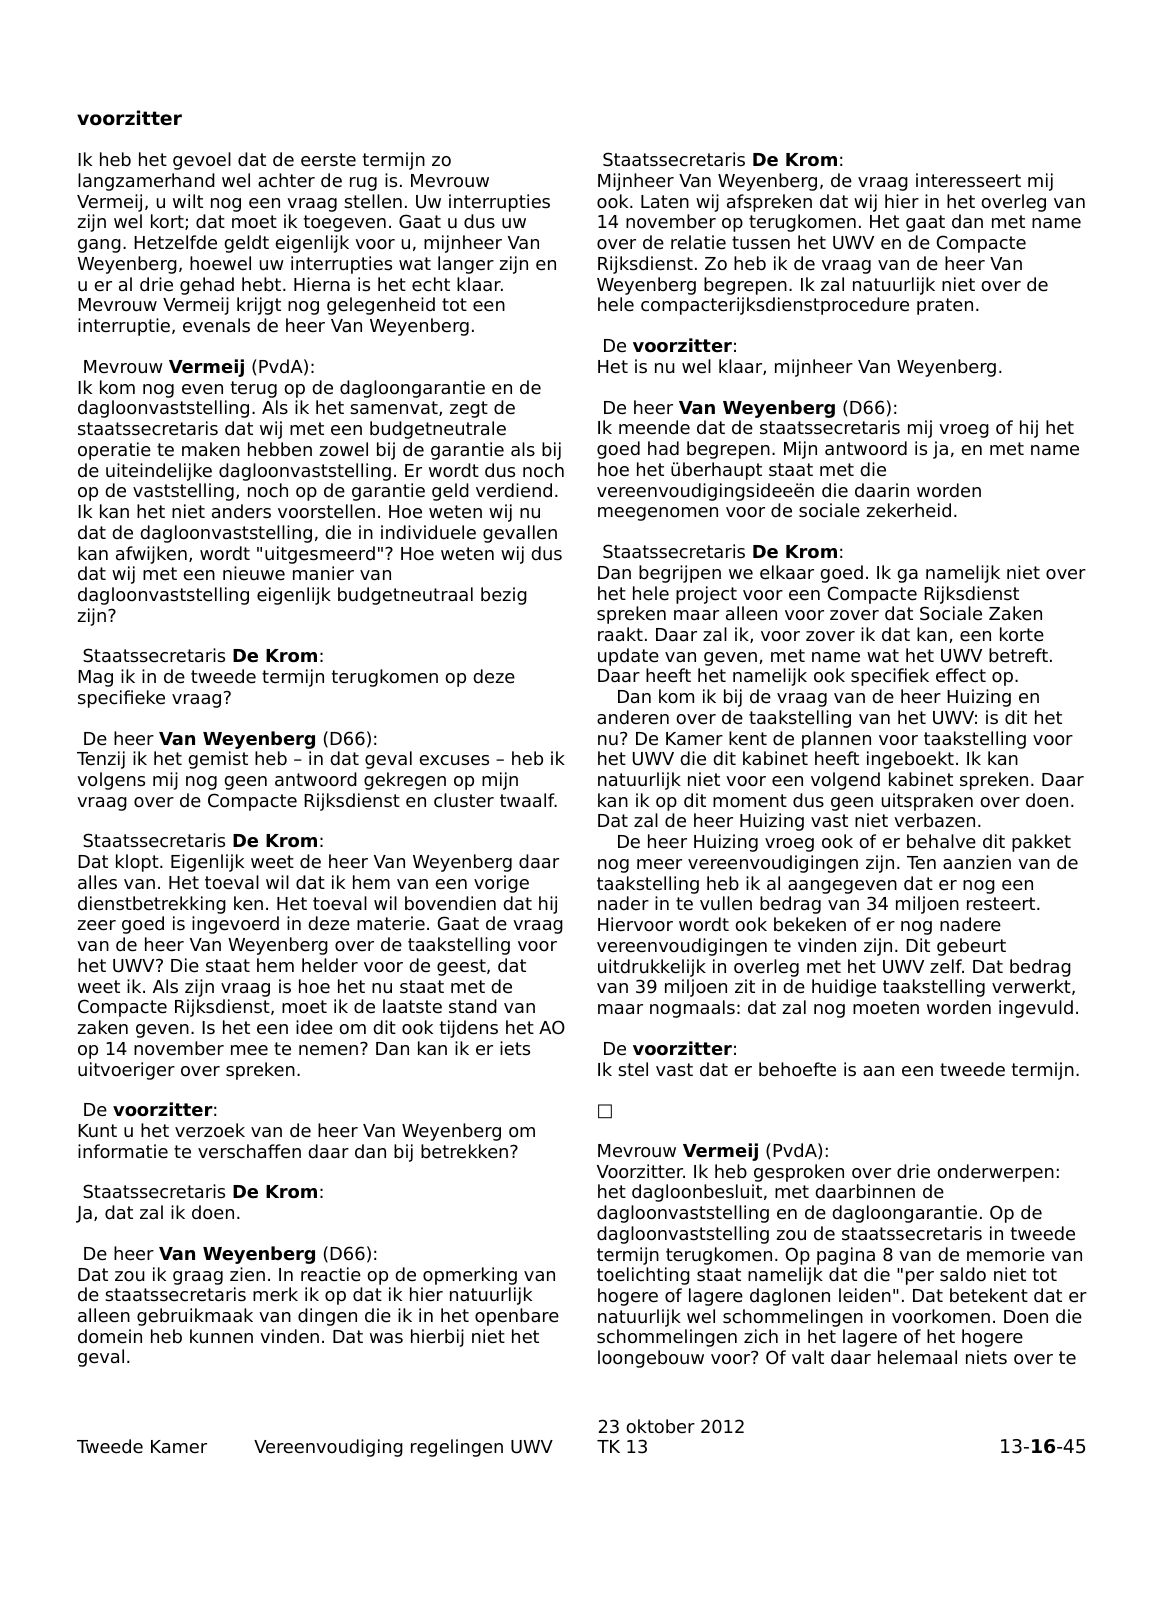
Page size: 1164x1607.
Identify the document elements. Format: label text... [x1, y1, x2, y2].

text Voorzitter. Ik heb gesproken over drie onderwerpen: het dagloonbesluit, met daarbinnen de dagloonvaststelling en de dagloongarantie. Op de dagloonvaststelling zou de staatssecretaris in tweede termijn terugkomen. Op pagina 8 van de memorie van toelichting staat namelijk dat die "per saldo niet tot hogere of lagere daglonen leiden". Dat betekent dat er natuurlijk wel schommelingen in voorkomen. Doen die schommelingen zich in het lagere of het hogere loongebouw voor? Of valt daar helemaal niets over te [596, 1162, 1087, 1369]
text Mevrouw Vermeij (PvdA): [596, 1141, 1087, 1162]
text Dat zou ik graag zien. In reactie op de opmerking van de staatssecretaris merk ik op dat ik hier natuurlijk alleen gebruikmaak van dingen die ik in het openbare domein heb kunnen vinden. Dat was hierbij niet het geval. [77, 1264, 567, 1368]
text Staatssecretaris De Krom: [77, 831, 567, 852]
text Staatssecretaris De Krom: [77, 646, 567, 667]
text Mag ik in de tweede termijn terugkomen op deze specifieke vraag? [77, 667, 567, 708]
text De heer Van Weyenberg (D66): [77, 728, 567, 749]
text Staatssecretaris De Krom: [77, 1182, 567, 1203]
text De voorzitter: [596, 1039, 1087, 1059]
text Kunt u het verzoek van de heer Van Weyenberg om informatie te verschaffen daar dan bij betrekken? [77, 1121, 567, 1162]
text Mevrouw Vermeij (PvdA): [77, 357, 567, 377]
text De voorzitter: [596, 336, 1087, 357]
text Dan kom ik bij de vraag van de heer Huizing en anderen over de taakstelling van het UWV: is dit het nu? De Kamer kent de plannen voor taakstelling voor het UWV die dit kabinet heeft ingeboekt. Ik kan natuurlijk niet voor een volgend kabinet spreken. Daar kan ik op dit moment dus geen uitspraken over doen. Dat zal de heer Huizing vast niet verbazen. [596, 687, 1087, 832]
text Het is nu wel klaar, mijnheer Van Weyenberg. [596, 357, 1087, 377]
text De heer Van Weyenberg (D66): [77, 1244, 567, 1264]
text Staatssecretaris De Krom: [596, 542, 1087, 563]
text De heer Huizing vroeg ook of er behalve dit pakket nog meer vereenvoudigingen zijn. Ten aanzien van de taakstelling heb ik al aangegeven dat er nog een nader in te vullen bedrag van 34 miljoen resteert. Hiervoor wordt ook bekeken of er nog nadere vereenvoudigingen te vinden zijn. Dit gebeurt uitdrukkelijk in overleg met het UWV zelf. Dat bedrag van 39 miljoen zit in de huidige taakstelling verwerkt, maar nogmaals: dat zal nog moeten worden ingevuld. [596, 832, 1087, 1019]
text Ik meende dat de staatssecretaris mij vroeg of hij het goed had begrepen. Mijn antwoord is ja, en met name hoe het überhaupt staat met die vereenvoudigingsideeën die daarin worden meegenomen voor de sociale zekerheid. [596, 418, 1087, 522]
text Dan begrijpen we elkaar goed. Ik ga namelijk niet over het hele project voor een Compacte Rijksdienst spreken maar alleen voor zover dat Sociale Zaken raakt. Daar zal ik, voor zover ik dat kan, een korte update van geven, met name wat het UWV betreft. Daar heeft het namelijk ook specifiek effect op. [596, 563, 1087, 687]
text □ [596, 1100, 1087, 1121]
text De heer Van Weyenberg (D66): [596, 397, 1087, 418]
text Ik kom nog even terug op de dagloongarantie en de dagloonvaststelling. Als ik het samenvat, zegt de staatssecretaris dat wij met een budgetneutrale operatie te maken hebben zowel bij de garantie als bij de uiteindelijke dagloonvaststelling. Er wordt dus noch op de vaststelling, noch op de garantie geld verdiend. Ik kan het niet anders voorstellen. Hoe weten wij nu dat de dagloonvaststelling, die in individuele gevallen kan afwijken, wordt "uitgesmeerd"? Hoe weten wij dus dat wij met een nieuwe manier van dagloonvaststelling eigenlijk budgetneutraal bezig zijn? [77, 377, 567, 626]
text Staatssecretaris De Krom: [596, 150, 1087, 171]
text Ik heb het gevoel dat de eerste termijn zo langzamerhand wel achter de rug is. Mevrouw Vermeij, u wilt nog een vraag stellen. Uw interrupties zijn wel kort; dat moet ik toegeven. Gaat u dus uw gang. Hetzelfde geldt eigenlijk voor u, mijnheer Van Weyenberg, hoewel uw interrupties wat langer zijn en u er al drie gehad hebt. Hierna is het echt klaar. Mevrouw Vermeij krijgt nog gelegenheid tot een interruptie, evenals de heer Van Weyenberg. [77, 150, 567, 337]
text Ja, dat zal ik doen. [77, 1203, 567, 1224]
text Tenzij ik het gemist heb – in dat geval excuses – heb ik volgens mij nog geen antwoord gekregen op mijn vraag over de Compacte Rijksdienst en cluster twaalf. [77, 749, 567, 811]
text De voorzitter: [77, 1100, 567, 1121]
text Ik stel vast dat er behoefte is aan een tweede termijn. [596, 1059, 1087, 1080]
text Dat klopt. Eigenlijk weet de heer Van Weyenberg daar alles van. Het toeval wil dat ik hem van een vorige dienstbetrekking ken. Het toeval wil bovendien dat hij zeer goed is ingevoerd in deze materie. Gaat de vraag van de heer Van Weyenberg over de taakstelling voor het UWV? Die staat hem helder voor de geest, dat weet ik. Als zijn vraag is hoe het nu staat met de Compacte Rijksdienst, moet ik de laatste stand van zaken geven. Is het een idee om dit ook tijdens het AO op 14 november mee te nemen? Dan kan ik er iets uitvoeriger over spreken. [77, 852, 567, 1080]
text Mijnheer Van Weyenberg, de vraag interesseert mij ook. Laten wij afspreken dat wij hier in het overleg van 14 november op terugkomen. Het gaat dan met name over de relatie tussen het UWV en de Compacte Rijksdienst. Zo heb ik de vraag van de heer Van Weyenberg begrepen. Ik zal natuurlijk niet over de hele compacterijksdienstprocedure praten. [596, 171, 1087, 316]
